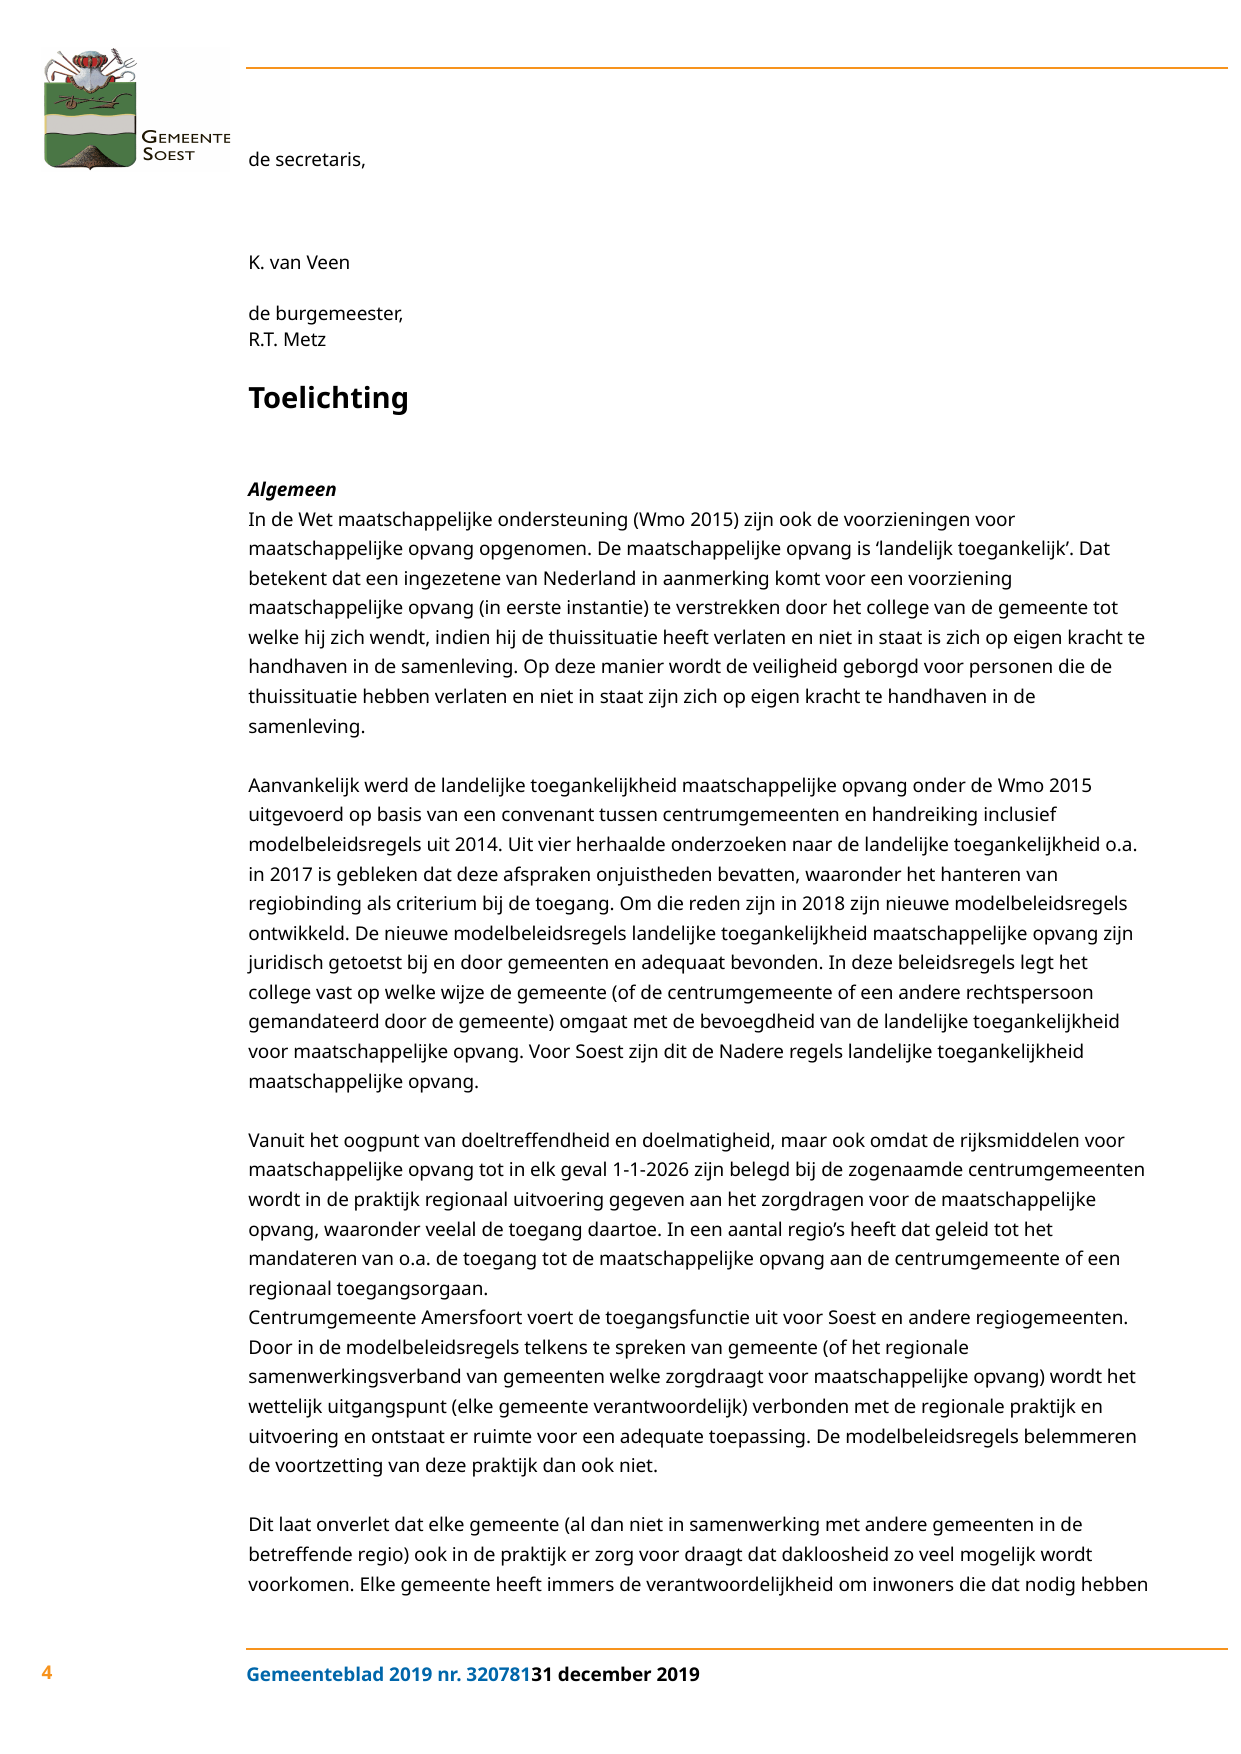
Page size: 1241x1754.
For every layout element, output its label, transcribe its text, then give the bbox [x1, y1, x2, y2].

text Dit laat onverlet dat elke gemeente (al dan niet in samenwerking met andere gemeenten in de betreffende regio) ook in de praktijk er zorg voor draagt dat dakloosheid zo veel mogelijk wordt voorkomen. Elke gemeente heeft immers de verantwoordelijkheid om inwoners die dat nodig hebben [248, 1512, 1152, 1597]
text R.T. Metz [248, 326, 1152, 352]
text Algemeen [248, 476, 1152, 502]
text K. van Veen [248, 249, 1152, 275]
text In de Wet maatschappelijke ondersteuning (Wmo 2015) zijn ook de voorzieningen voor maatschappelijke opvang opgenomen. De maatschappelijke opvang is ‘landelijk toegankelijk’. Dat betekent dat een ingezetene van Nederland in aanmerking komt voor een voorziening maatschappelijke opvang (in eerste instantie) te verstrekken door het college van de gemeente tot welke hij zich wendt, indien hij de thuissituatie heeft verlaten en niet in staat is zich op eigen kracht te handhaven in de samenleving. Op deze manier wordt de veiligheid geborgd voor personen die de thuissituatie hebben verlaten en niet in staat zijn zich op eigen kracht te handhaven in de samenleving. [248, 506, 1152, 739]
picture [41, 47, 231, 172]
text Toelichting [248, 378, 1152, 417]
text Aanvankelijk werd de landelijke toegankelijkheid maatschappelijke opvang onder de Wmo 2015 uitgevoerd op basis van een convenant tussen centrumgemeenten en handreiking inclusief modelbeleidsregels uit 2014. Uit vier herhaalde onderzoeken naar de landelijke toegankelijkheid o.a. in 2017 is gebleken dat deze afspraken onjuistheden bevatten, waaronder het hanteren van regiobinding als criterium bij de toegang. Om die reden zijn in 2018 zijn nieuwe modelbeleidsregels ontwikkeld. De nieuwe modelbeleidsregels landelijke toegankelijkheid maatschappelijke opvang zijn juridisch getoetst bij en door gemeenten en adequaat bevonden. In deze beleidsregels legt het college vast op welke wijze de gemeente (of de centrumgemeente of een andere rechtspersoon gemandateerd door de gemeente) omgaat met de bevoegdheid van de landelijke toegankelijkheid voor maatschappelijke opvang. Voor Soest zijn dit de Nadere regels landelijke toegankelijkheid maatschappelijke opvang. [248, 772, 1152, 1094]
text Vanuit het oogpunt van doeltreffendheid en doelmatigheid, maar ook omdat de rijksmiddelen voor maatschappelijke opvang tot in elk geval 1-1-2026 zijn belegd bij de zogenaamde centrumgemeenten wordt in de praktijk regionaal uitvoering gegeven aan het zorgdragen voor de maatschappelijke opvang, waaronder veelal de toegang daartoe. In een aantal regio’s heeft dat geleid tot het mandateren van o.a. de toegang tot de maatschappelijke opvang aan de centrumgemeente of een regionaal toegangsorgaan. [248, 1127, 1152, 1301]
text de burgemeester, [248, 301, 1152, 326]
text Centrumgemeente Amersfoort voert de toegangsfunctie uit voor Soest en andere regiogemeenten. Door in de modelbeleidsregels telkens te spreken van gemeente (of het regionale samenwerkingsverband van gemeenten welke zorgdraagt voor maatschappelijke opvang) wordt het wettelijk uitgangspunt (elke gemeente verantwoordelijk) verbonden met de regionale praktijk en uitvoering en ontstaat er ruimte voor een adequate toepassing. De modelbeleidsregels belemmeren de voortzetting van deze praktijk dan ook niet. [248, 1304, 1152, 1478]
text de secretaris, [248, 146, 1152, 172]
